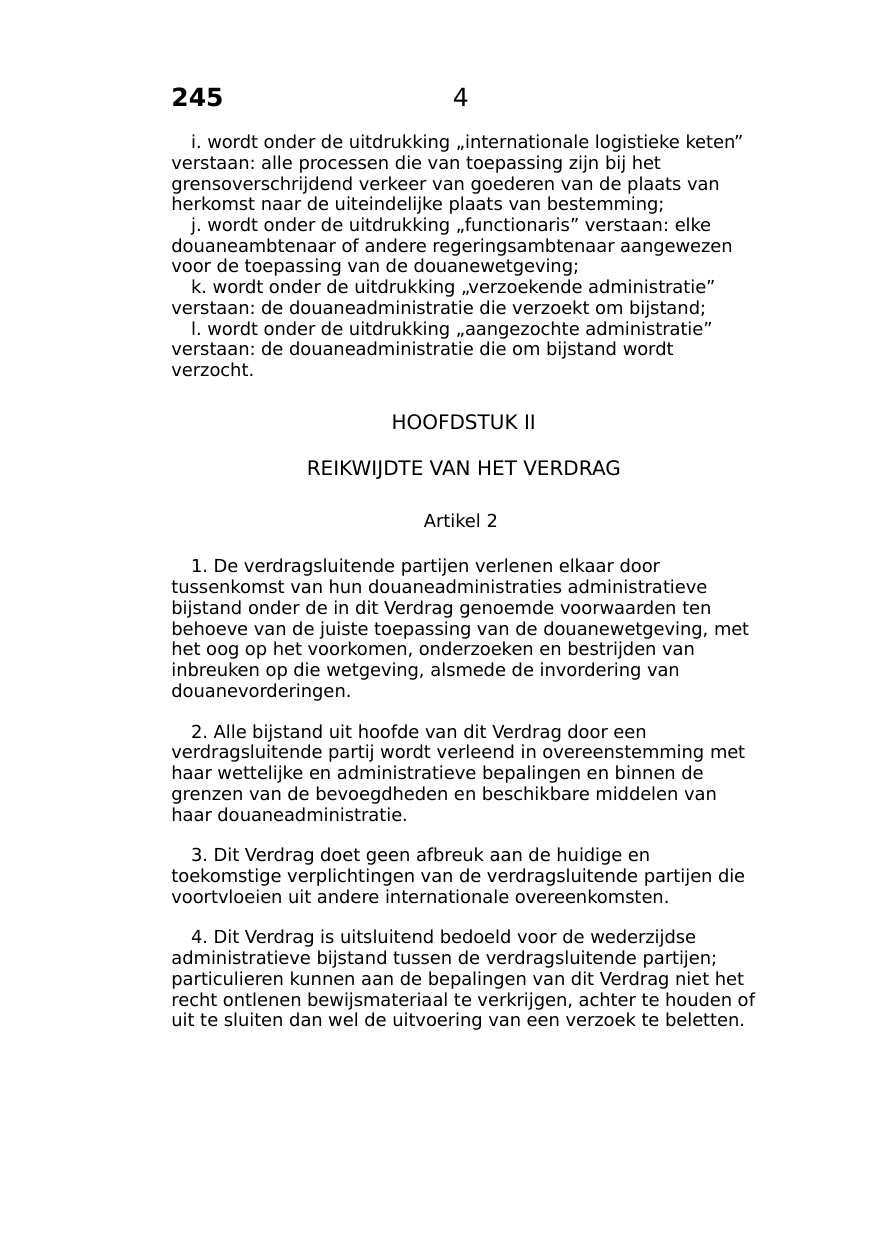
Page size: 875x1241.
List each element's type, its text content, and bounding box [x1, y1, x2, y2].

text l. wordt onder de uitdrukking „aangezochte administratie” verstaan: de douaneadministratie die om bijstand wordt verzocht. [171, 318, 756, 381]
text 3. Dit Verdrag doet geen afbreuk aan de huidige en toekomstige verplichtingen van de verdragsluitende partijen die voortvloeien uit andere internationale overeenkomsten. [171, 845, 756, 907]
text i. wordt onder de uitdrukking „internationale logistieke keten” verstaan: alle processen die van toepassing zijn bij het grensoverschrijdend verkeer van goederen van de plaats van herkomst naar de uiteindelijke plaats van bestemming; [171, 132, 756, 215]
text j. wordt onder de uitdrukking „functionaris” verstaan: elke douaneambtenaar of andere regeringsambtenaar aangewezen voor de toepassing van de douanewetgeving; [171, 215, 756, 277]
text k. wordt onder de uitdrukking „verzoekende administratie” verstaan: de douaneadministratie die verzoekt om bijstand; [171, 277, 756, 318]
subtitle Artikel 2 [171, 511, 756, 531]
subtitle HOOFDSTUK II REIKWIJDTE VAN HET VERDRAG [171, 411, 756, 481]
text 4. Dit Verdrag is uitsluitend bedoeld voor de wederzijdse administratieve bijstand tussen de verdragsluitende partijen; particulieren kunnen aan de bepalingen van dit Verdrag niet het recht ontlenen bewijsmateriaal te verkrijgen, achter te houden of uit te sluiten dan wel de uitvoering van een verzoek te beletten. [171, 927, 756, 1031]
text 1. De verdragsluitende partijen verlenen elkaar door tussenkomst van hun douaneadministraties administratieve bijstand onder de in dit Verdrag genoemde voorwaarden ten behoeve van de juiste toepassing van de douanewetgeving, met het oog op het voorkomen, onderzoeken en bestrijden van inbreuken op die wetgeving, alsmede de invordering van douanevorderingen. [171, 556, 756, 701]
text 2. Alle bijstand uit hoofde van dit Verdrag door een verdragsluitende partij wordt verleend in overeenstemming met haar wettelijke en administratieve bepalingen en binnen de grenzen van de bevoegdheden en beschikbare middelen van haar douaneadministratie. [171, 721, 756, 825]
